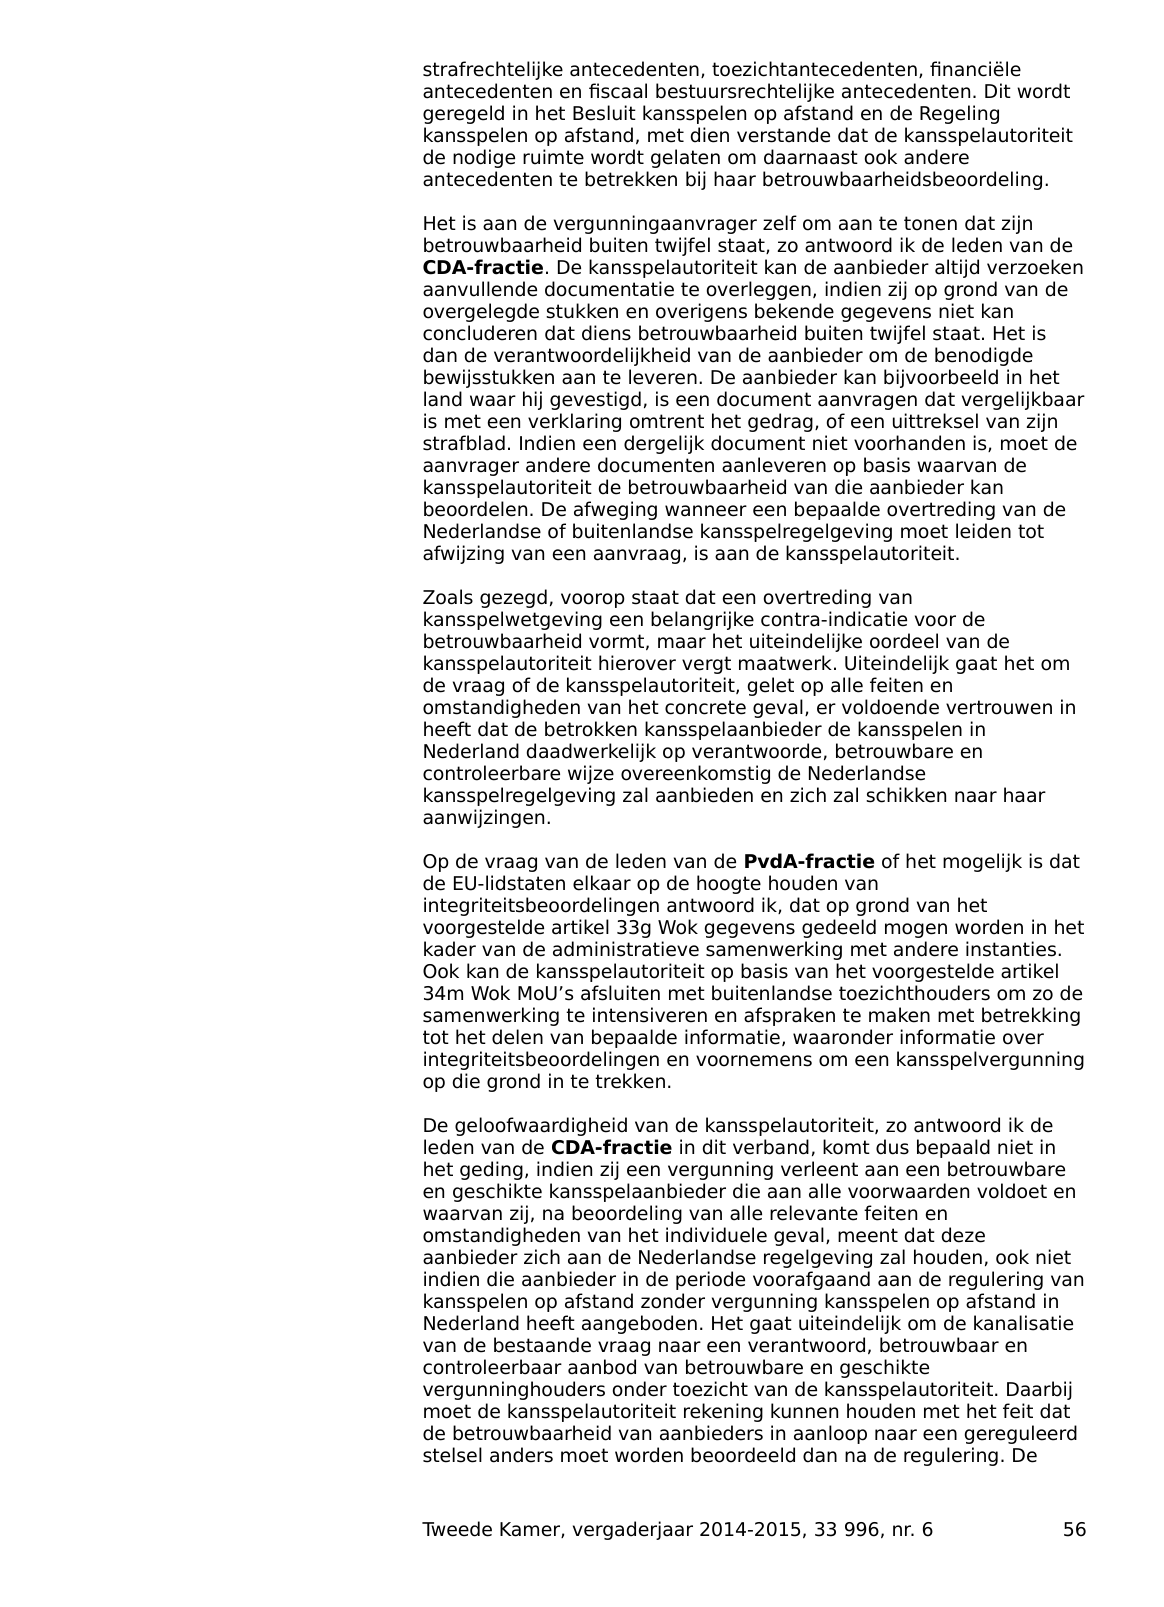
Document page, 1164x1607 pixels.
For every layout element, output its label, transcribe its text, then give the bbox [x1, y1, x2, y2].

text Het is aan de vergunningaanvrager zelf om aan te tonen dat zijn betrouwbaarheid buiten twijfel staat, zo antwoord ik de leden van de CDA-fractie. De kansspelautoriteit kan de aanbieder altijd verzoeken aanvullende documentatie te overleggen, indien zij op grond van de overgelegde stukken en overigens bekende gegevens niet kan concluderen dat diens betrouwbaarheid buiten twijfel staat. Het is dan de verantwoordelijkheid van de aanbieder om de benodigde bewijsstukken aan te leveren. De aanbieder kan bijvoorbeeld in het land waar hij gevestigd, is een document aanvragen dat vergelijkbaar is met een verklaring omtrent het gedrag, of een uittreksel van zijn strafblad. Indien een dergelijk document niet voorhanden is, moet de aanvrager andere documenten aanleveren op basis waarvan de kansspelautoriteit de betrouwbaarheid van die aanbieder kan beoordelen. De afweging wanneer een bepaalde overtreding van de Nederlandse of buitenlandse kansspelregelgeving moet leiden tot afwijzing van een aanvraag, is aan de kansspelautoriteit. [422, 213, 1087, 565]
text Op de vraag van de leden van de PvdA-fractie of het mogelijk is dat de EU-lidstaten elkaar op de hoogte houden van integriteitsbeoordelingen antwoord ik, dat op grond van het voorgestelde artikel 33g Wok gegevens gedeeld mogen worden in het kader van de administratieve samenwerking met andere instanties. Ook kan de kansspelautoriteit op basis van het voorgestelde artikel 34m Wok MoU’s afsluiten met buitenlandse toezichthouders om zo de samenwerking te intensiveren en afspraken te maken met betrekking tot het delen van bepaalde informatie, waaronder informatie over integriteitsbeoordelingen en voornemens om een kansspelvergunning op die grond in te trekken. [422, 851, 1087, 1093]
text Zoals gezegd, voorop staat dat een overtreding van kansspelwetgeving een belangrijke contra-indicatie voor de betrouwbaarheid vormt, maar het uiteindelijke oordeel van de kansspelautoriteit hierover vergt maatwerk. Uiteindelijk gaat het om de vraag of de kansspelautoriteit, gelet op alle feiten en omstandigheden van het concrete geval, er voldoende vertrouwen in heeft dat de betrokken kansspelaanbieder de kansspelen in Nederland daadwerkelijk op verantwoorde, betrouwbare en controleerbare wijze overeenkomstig de Nederlandse kansspelregelgeving zal aanbieden en zich zal schikken naar haar aanwijzingen. [422, 587, 1087, 829]
text De geloofwaardigheid van de kansspelautoriteit, zo antwoord ik de leden van de CDA-fractie in dit verband, komt dus bepaald niet in het geding, indien zij een vergunning verleent aan een betrouwbare en geschikte kansspelaanbieder die aan alle voorwaarden voldoet en waarvan zij, na beoordeling van alle relevante feiten en omstandigheden van het individuele geval, meent dat deze aanbieder zich aan de Nederlandse regelgeving zal houden, ook niet indien die aanbieder in de periode voorafgaand aan de regulering van kansspelen op afstand zonder vergunning kansspelen op afstand in Nederland heeft aangeboden. Het gaat uiteindelijk om de kanalisatie van de bestaande vraag naar een verantwoord, betrouwbaar en controleerbaar aanbod van betrouwbare en geschikte vergunninghouders onder toezicht van de kansspelautoriteit. Daarbij moet de kansspelautoriteit rekening kunnen houden met het feit dat de betrouwbaarheid van aanbieders in aanloop naar een gereguleerd stelsel anders moet worden beoordeeld dan na de regulering. De [422, 1115, 1087, 1467]
text strafrechtelijke antecedenten, toezichtantecedenten, financiële antecedenten en fiscaal bestuursrechtelijke antecedenten. Dit wordt geregeld in het Besluit kansspelen op afstand en de Regeling kansspelen op afstand, met dien verstande dat de kansspelautoriteit de nodige ruimte wordt gelaten om daarnaast ook andere antecedenten te betrekken bij haar betrouwbaarheidsbeoordeling. [422, 59, 1087, 191]
